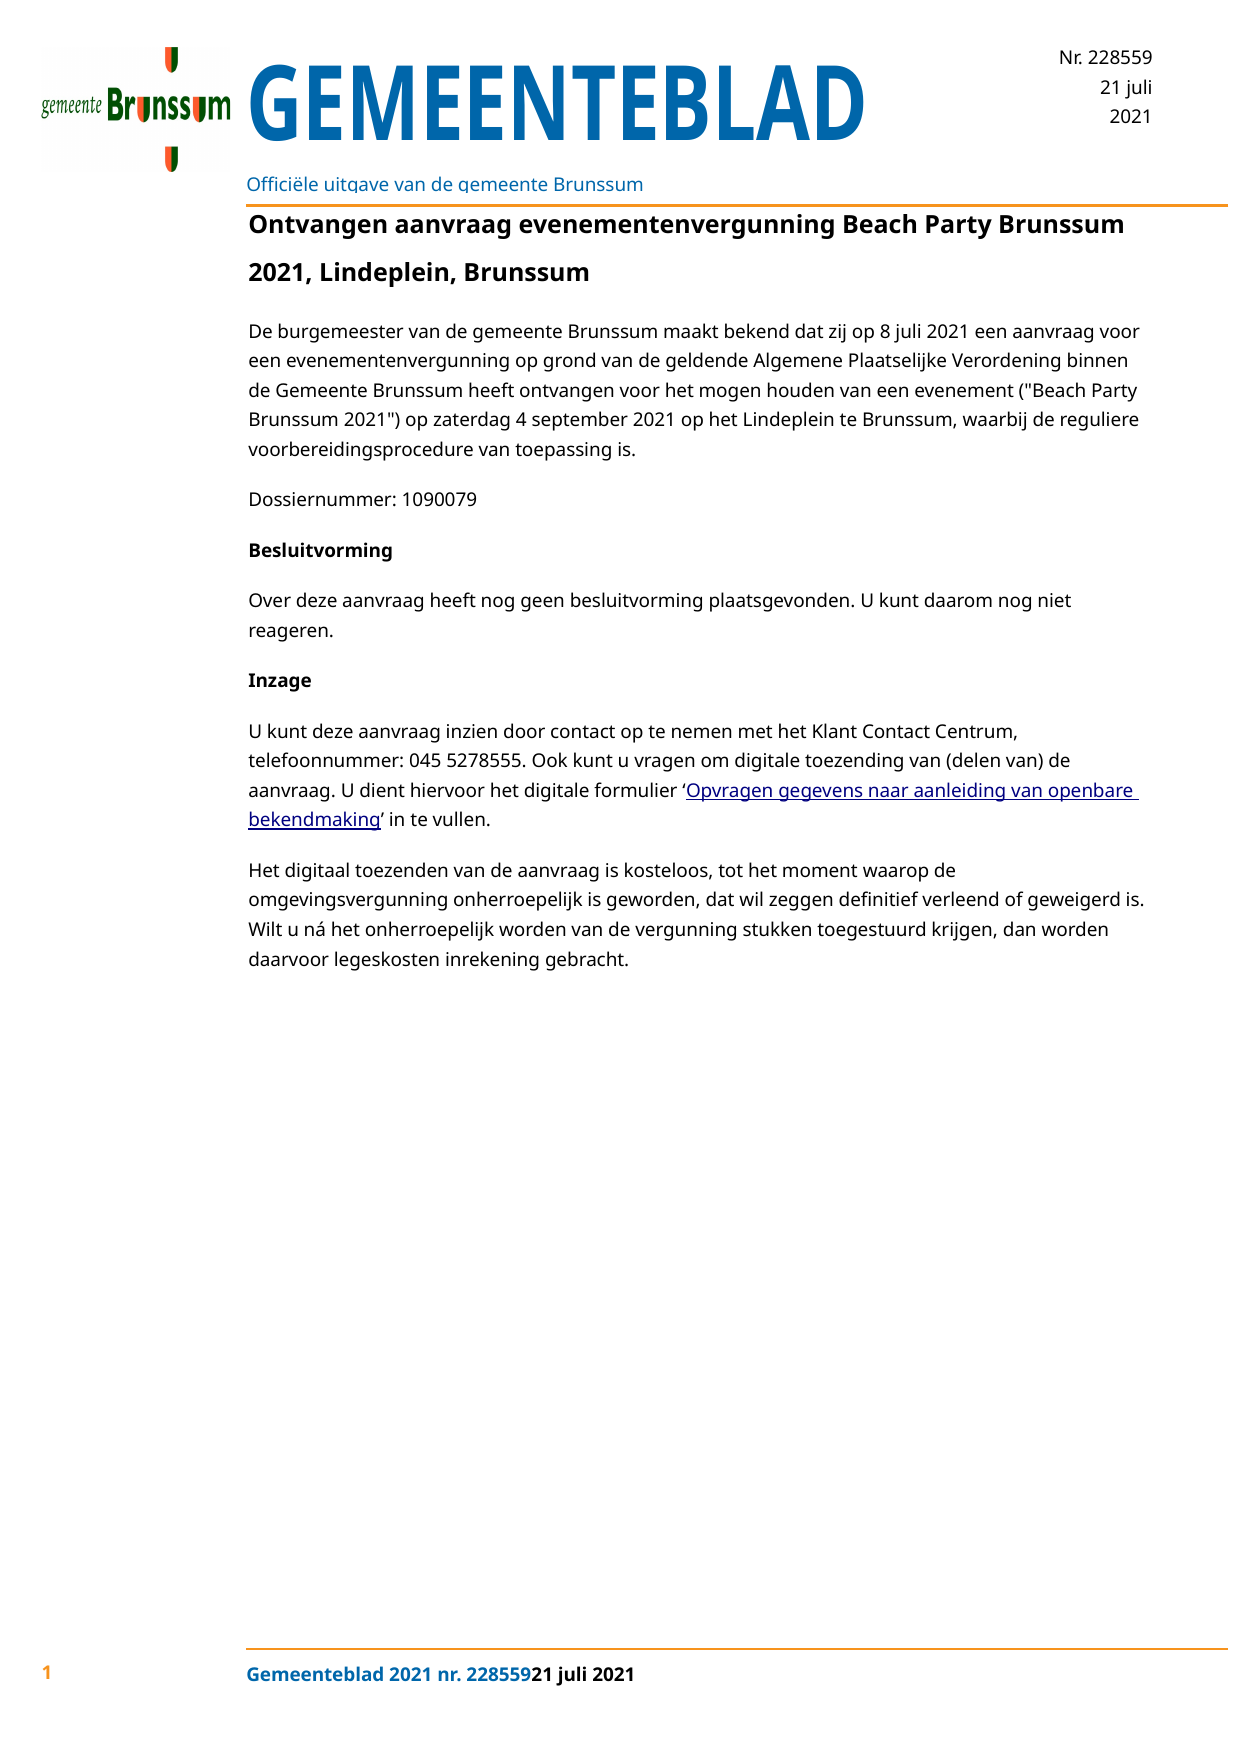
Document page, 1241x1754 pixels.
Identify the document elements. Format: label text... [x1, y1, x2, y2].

text Dossiernummer: 1090079 [248, 487, 1152, 512]
text U kunt deze aanvraag inzien door contact op te nemen met het Klant Contact Centrum, telefoonnummer: 045 5278555. Ook kunt u vragen om digitale toezending van (delen van) de aanvraag. U dient hiervoor het digitale formulier ‘Opvragen gegevens naar aanleiding van openbare bekendmaking’ in te vullen. [248, 718, 1152, 832]
text De burgemeester van de gemeente Brunssum maakt bekend dat zij op 8 juli 2021 een aanvraag voor een evenementenvergunning op grond van de geldende Algemene Plaatselijke Verordening binnen de Gemeente Brunssum heeft ontvangen voor het mogen houden van een evenement ("Beach Party Brunssum 2021") op zaterdag 4 september 2021 op het Lindeplein te Brunssum, waarbij de reguliere voorbereidingsprocedure van toepassing is. [248, 318, 1152, 462]
text Over deze aanvraag heeft nog geen besluitvorming plaatsgevonden. U kunt daarom nog niet reageren. [248, 587, 1152, 643]
text Besluitvorming [248, 537, 1152, 563]
text Inzage [248, 667, 1152, 693]
picture [41, 47, 231, 172]
text Het digitaal toezenden van de aanvraag is kosteloos, tot het moment waarop de omgevingsvergunning onherroepelijk is geworden, dat wil zeggen definitief verleend of geweigerd is. Wilt u ná het onherroepelijk worden van de vergunning stukken toegestuurd krijgen, dan worden daarvoor legeskosten inrekening gebracht. [248, 857, 1152, 972]
text Ontvangen aanvraag evenementenvergunning Beach Party Brunssum 2021, Lindeplein, Brunssum [248, 207, 1152, 288]
